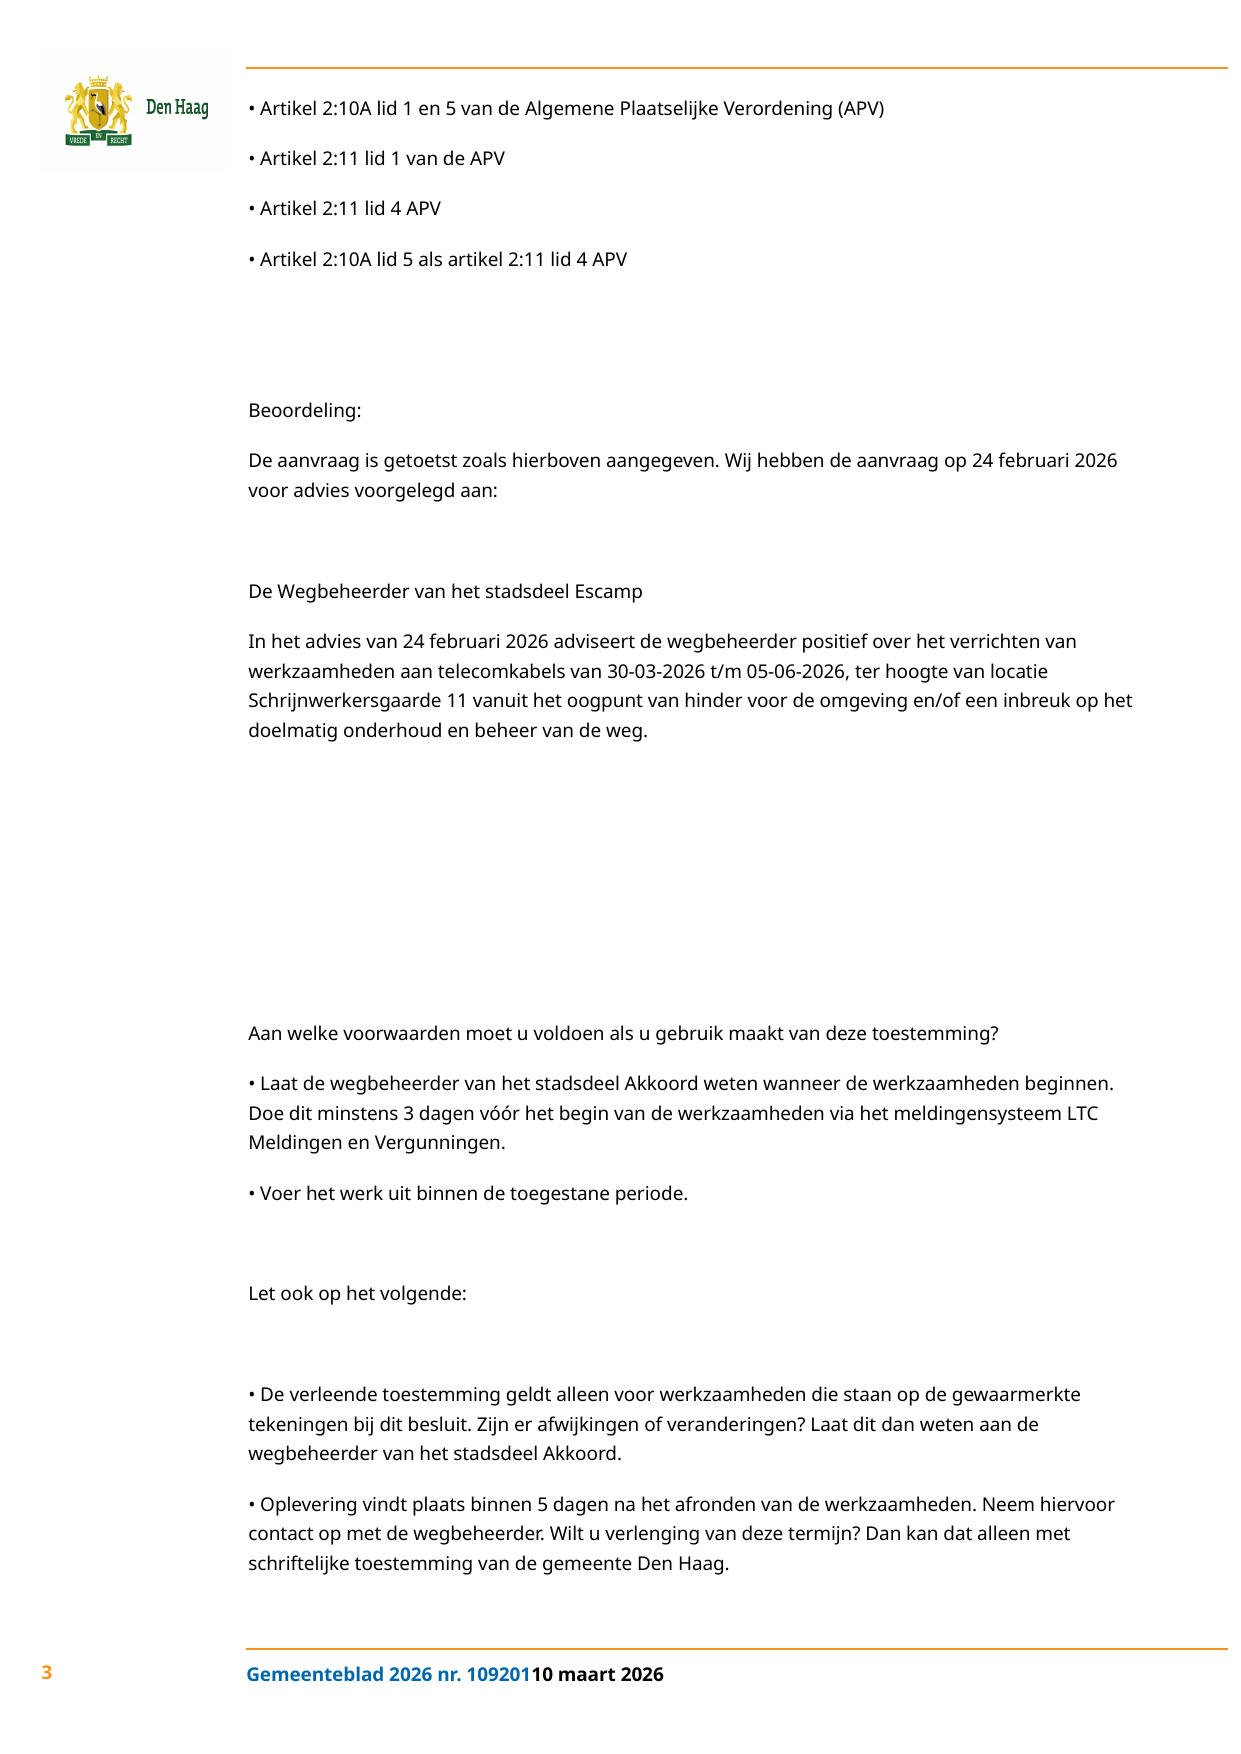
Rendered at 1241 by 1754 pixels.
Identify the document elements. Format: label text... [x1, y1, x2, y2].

text • Artikel 2:11 lid 4 APV [248, 196, 1152, 221]
text • Artikel 2:11 lid 1 van de APV [248, 145, 1152, 171]
text • De verleende toestemming geldt alleen voor werkzaamheden die staan op de gewaarmerkte tekeningen bij dit besluit. Zijn er afwijkingen of veranderingen? Laat dit dan weten aan de wegbeheerder van het stadsdeel Akkoord. [248, 1381, 1152, 1466]
text • Artikel 2:10A lid 1 en 5 van de Algemene Plaatselijke Verordening (APV) [248, 95, 1152, 121]
text In het advies van 24 februari 2026 adviseert de wegbeheerder positief over het verrichten van werkzaamheden aan telecomkabels van 30-03-2026 t/m 05-06-2026, ter hoogte van locatie Schrijnwerkersgaarde 11 vanuit het oogpunt van hinder voor de omgeving en/of een inbreuk op het doelmatig onderhoud en beheer van de weg. [248, 628, 1152, 743]
text • Laat de wegbeheerder van het stadsdeel Akkoord weten wanneer de werkzaamheden beginnen. Doe dit minstens 3 dagen vóór het begin van de werkzaamheden via het meldingensysteem LTC Meldingen en Vergunningen. [248, 1070, 1152, 1155]
text • Oplevering vindt plaats binnen 5 dagen na het afronden van de werkzaamheden. Neem hiervoor contact op met de wegbeheerder. Wilt u verlenging van deze termijn? Dan kan dat alleen met schriftelijke toestemming van de gemeente Den Haag. [248, 1491, 1152, 1576]
text De aanvraag is getoetst zoals hierboven aangegeven. Wij hebben de aanvraag op 24 februari 2026 voor advies voorgelegd aan: [248, 448, 1152, 503]
text Let ook op het volgende: [248, 1281, 1152, 1306]
text Beoordeling: [248, 397, 1152, 423]
text • Voer het werk uit binnen de toegestane periode. [248, 1180, 1152, 1206]
picture [41, 47, 231, 172]
text • Artikel 2:10A lid 5 als artikel 2:11 lid 4 APV [248, 246, 1152, 272]
text Aan welke voorwaarden moet u voldoen als u gebruik maakt van deze toestemming? [248, 1020, 1152, 1046]
text De Wegbeheerder van het stadsdeel Escamp [248, 578, 1152, 604]
